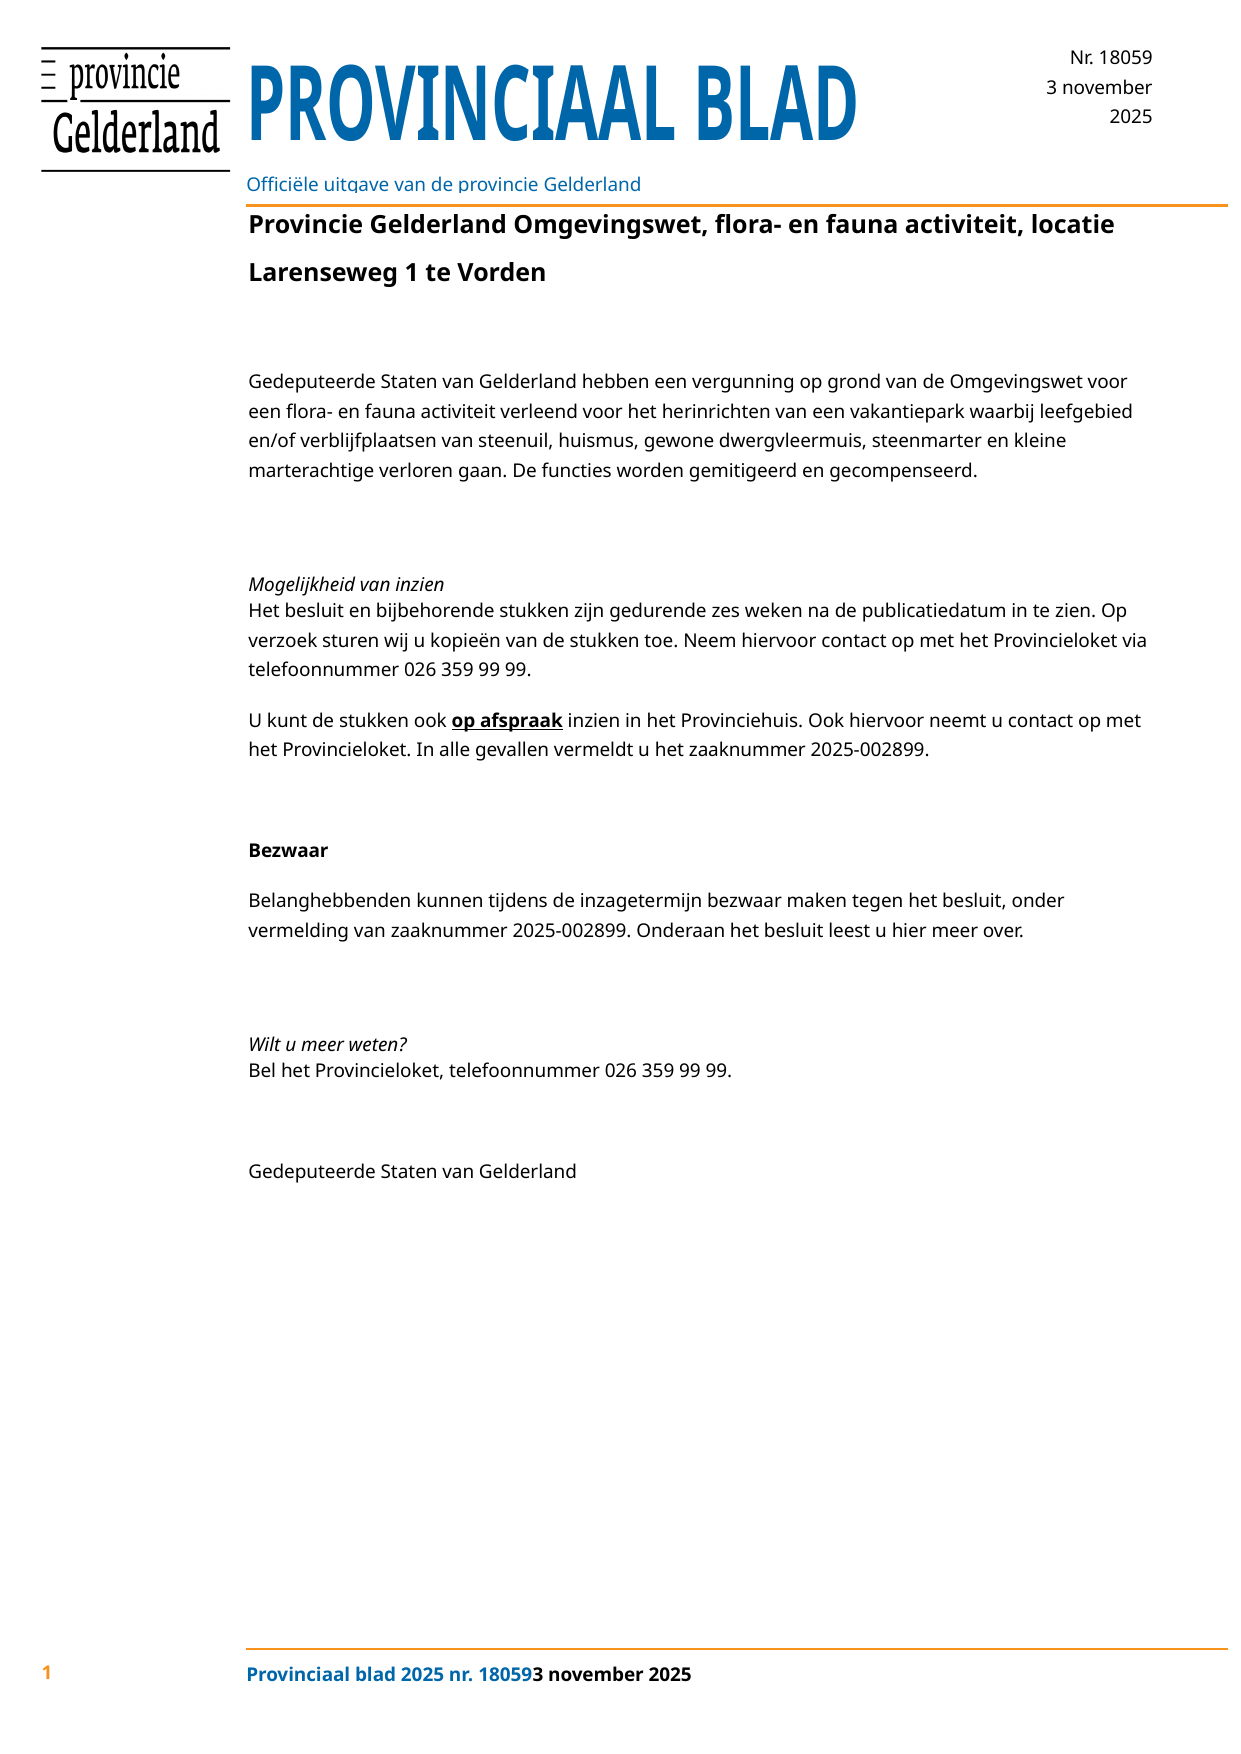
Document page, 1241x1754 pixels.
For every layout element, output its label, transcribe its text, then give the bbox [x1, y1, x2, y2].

text Bel het Provincieloket, telefoonnummer 026 359 99 99. [248, 1057, 1152, 1083]
text Belanghebbenden kunnen tijdens de inzagetermijn bezwaar maken tegen het besluit, onder vermelding van zaaknummer 2025-002899. Onderaan het besluit leest u hier meer over. [248, 888, 1152, 943]
text Gedeputeerde Staten van Gelderland [248, 1158, 1152, 1184]
text Gedeputeerde Staten van Gelderland hebben een vergunning op grond van de Omgevingswet voor een flora- en fauna activiteit verleend voor het herinrichten van een vakantiepark waarbij leefgebied en/of verblijfplaatsen van steenuil, huismus, gewone dwergvleermuis, steenmarter en kleine marterachtige verloren gaan. De functies worden gemitigeerd en gecompenseerd. [248, 368, 1152, 483]
text Mogelijkheid van inzien [248, 571, 1152, 597]
text Wilt u meer weten? [248, 1032, 1152, 1057]
picture [41, 47, 231, 172]
text Het besluit en bijbehorende stukken zijn gedurende zes weken na de publicatiedatum in te zien. Op verzoek sturen wij u kopieën van de stukken toe. Neem hiervoor contact op met het Provincieloket via telefoonnummer 026 359 99 99. [248, 597, 1152, 682]
text Bezwaar [248, 837, 1152, 863]
text U kunt de stukken ook op afspraak inzien in het Provinciehuis. Ook hiervoor neemt u contact op met het Provincieloket. In alle gevallen vermeldt u het zaaknummer 2025-002899. [248, 707, 1152, 762]
text Provincie Gelderland Omgevingswet, flora- en fauna activiteit, locatie Larenseweg 1 te Vorden [248, 207, 1152, 288]
